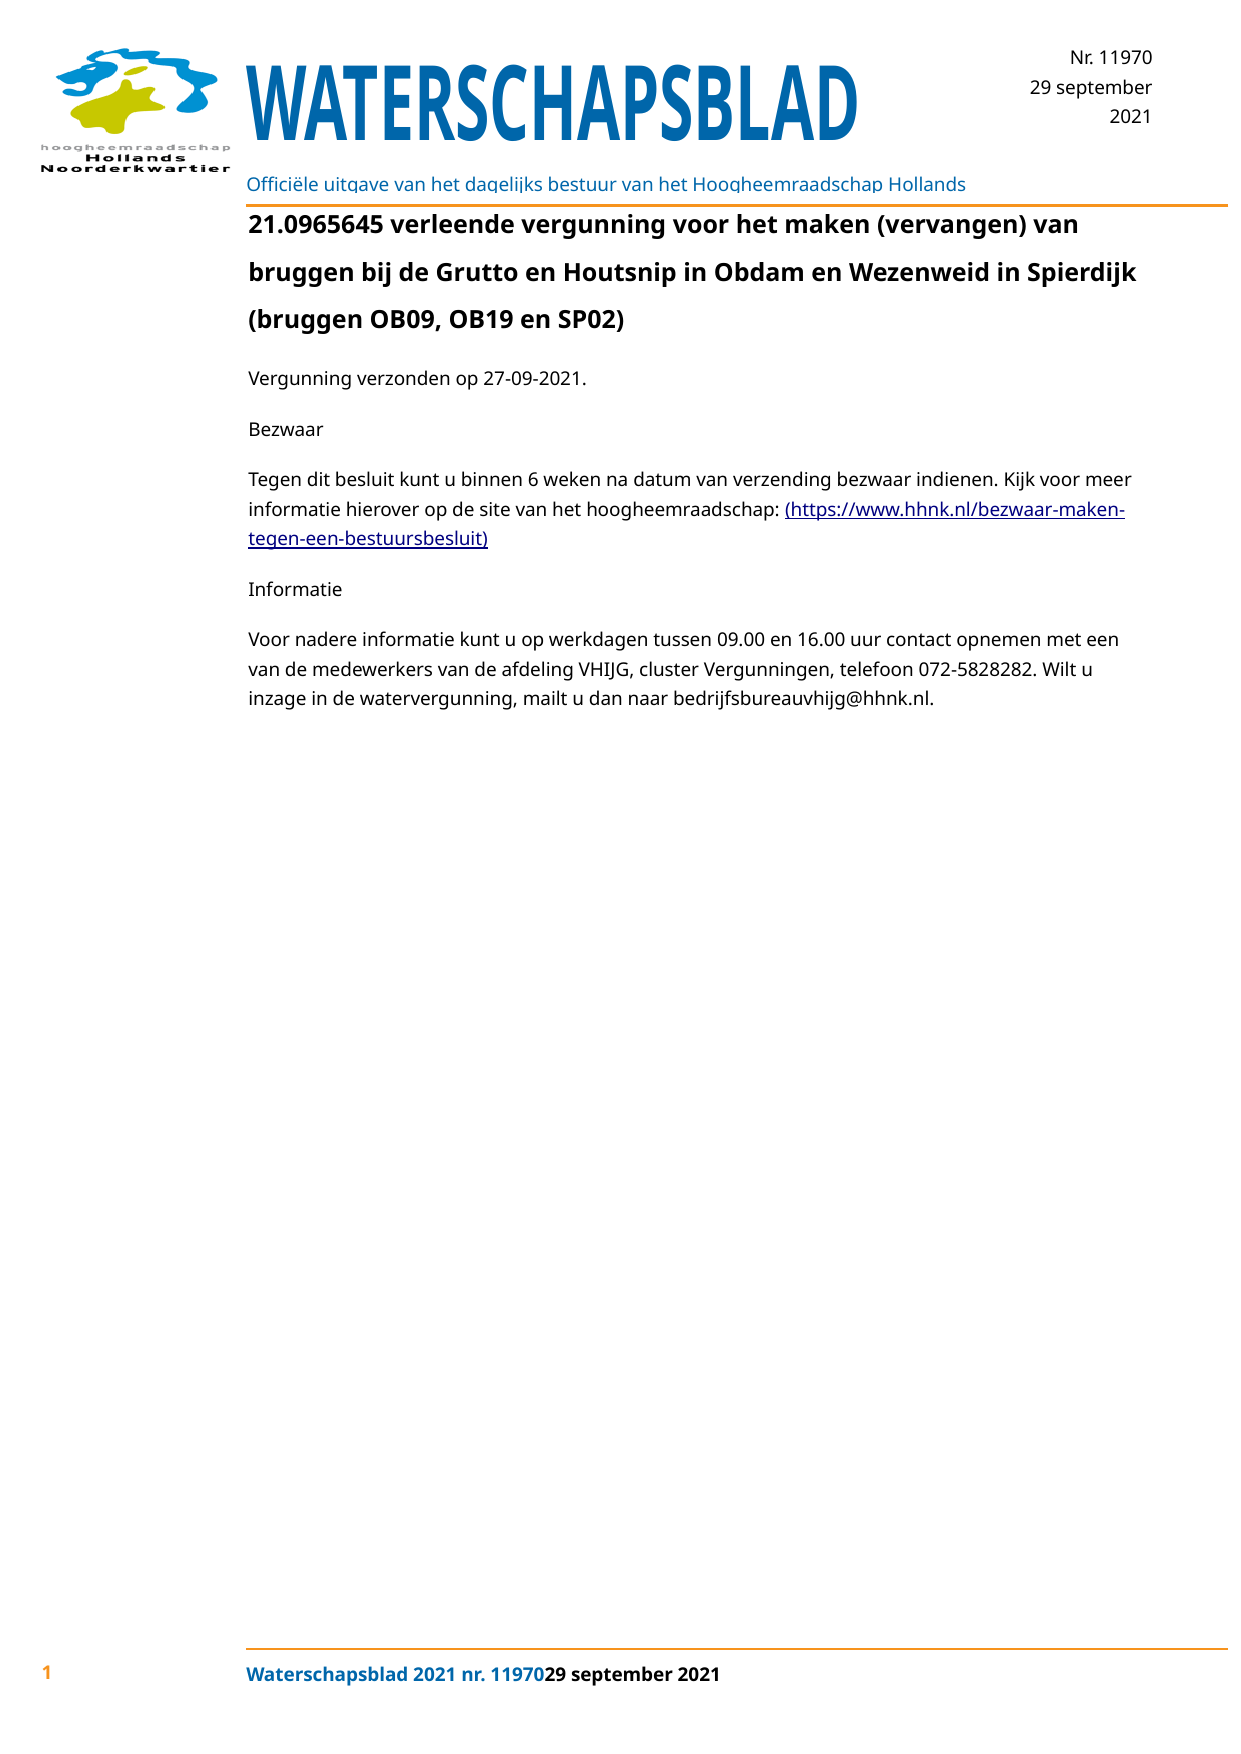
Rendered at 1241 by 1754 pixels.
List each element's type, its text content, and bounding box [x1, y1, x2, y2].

picture [41, 47, 231, 172]
text Informatie [248, 576, 1152, 602]
text Vergunning verzonden op 27-09-2021. [248, 366, 1152, 391]
text Bezwaar [248, 416, 1152, 442]
text Voor nadere informatie kunt u op werkdagen tussen 09.00 en 16.00 uur contact opnemen met een van de medewerkers van de afdeling VHIJG, cluster Vergunningen, telefoon 072-5828282. Wilt u inzage in de watervergunning, mailt u dan naar bedrijfsbureauvhijg@hhnk.nl. [248, 626, 1152, 711]
text 21.0965645 verleende vergunning voor het maken (vervangen) van bruggen bij de Grutto en Houtsnip in Obdam en Wezenweid in Spierdijk (bruggen OB09, OB19 en SP02) [248, 207, 1152, 336]
text Tegen dit besluit kunt u binnen 6 weken na datum van verzending bezwaar indienen. Kijk voor meer informatie hierover op de site van het hoogheemraadschap: (https://www.hhnk.nl/bezwaar-maken-tegen-een-bestuursbesluit) [248, 466, 1152, 551]
